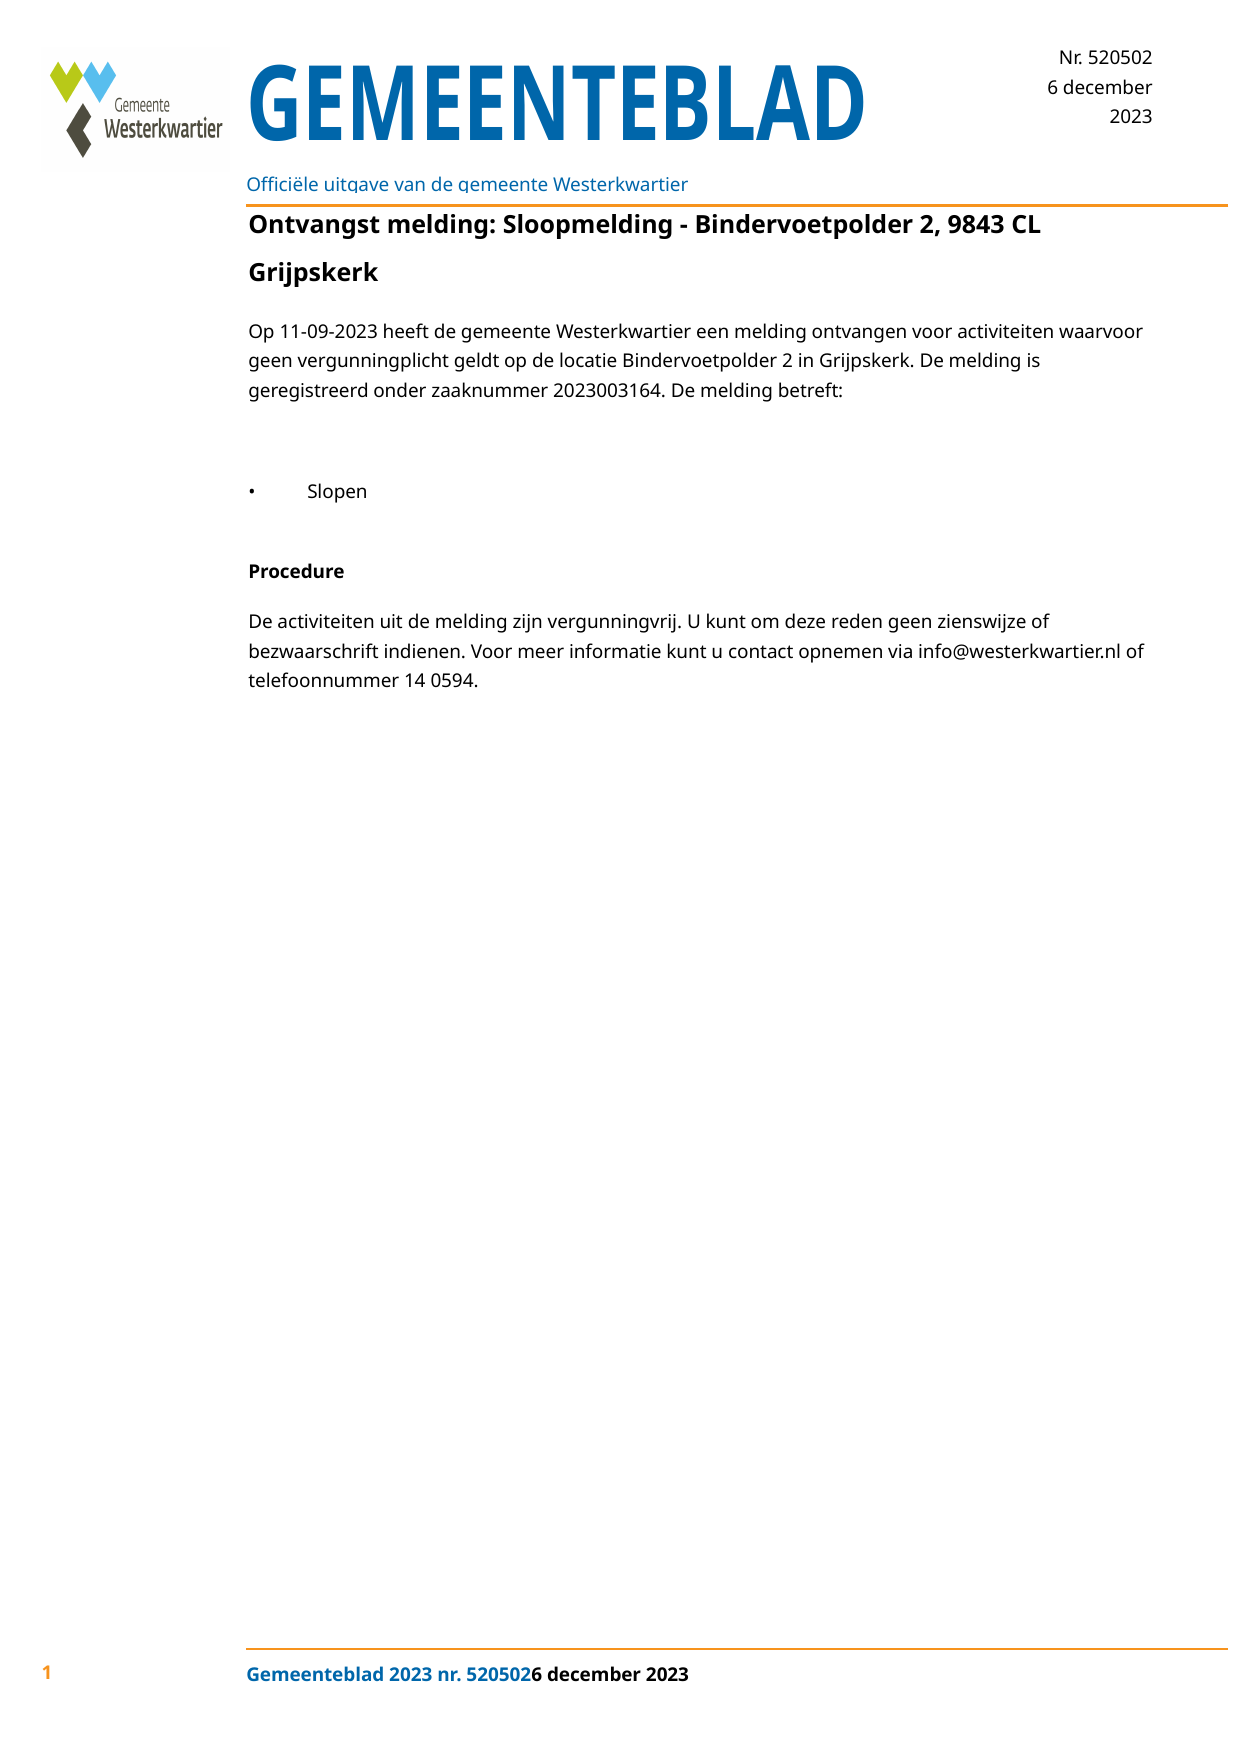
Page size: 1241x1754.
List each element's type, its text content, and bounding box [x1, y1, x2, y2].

text De activiteiten uit de melding zijn vergunningvrij. U kunt om deze reden geen zienswijze of bezwaarschrift indienen. Voor meer informatie kunt u contact opnemen via info@westerkwartier.nl of telefoonnummer 14 0594. [248, 608, 1152, 693]
list Slopen [248, 478, 1152, 504]
text Op 11-09-2023 heeft de gemeente Westerkwartier een melding ontvangen voor activiteiten waarvoor geen vergunningplicht geldt op de locatie Bindervoetpolder 2 in Grijpskerk. De melding is geregistreerd onder zaaknummer 2023003164. De melding betreft: [248, 318, 1152, 403]
picture [41, 47, 231, 172]
text Ontvangst melding: Sloopmelding - Bindervoetpolder 2, 9843 CL Grijpskerk [248, 207, 1152, 288]
text Procedure [248, 558, 1152, 584]
